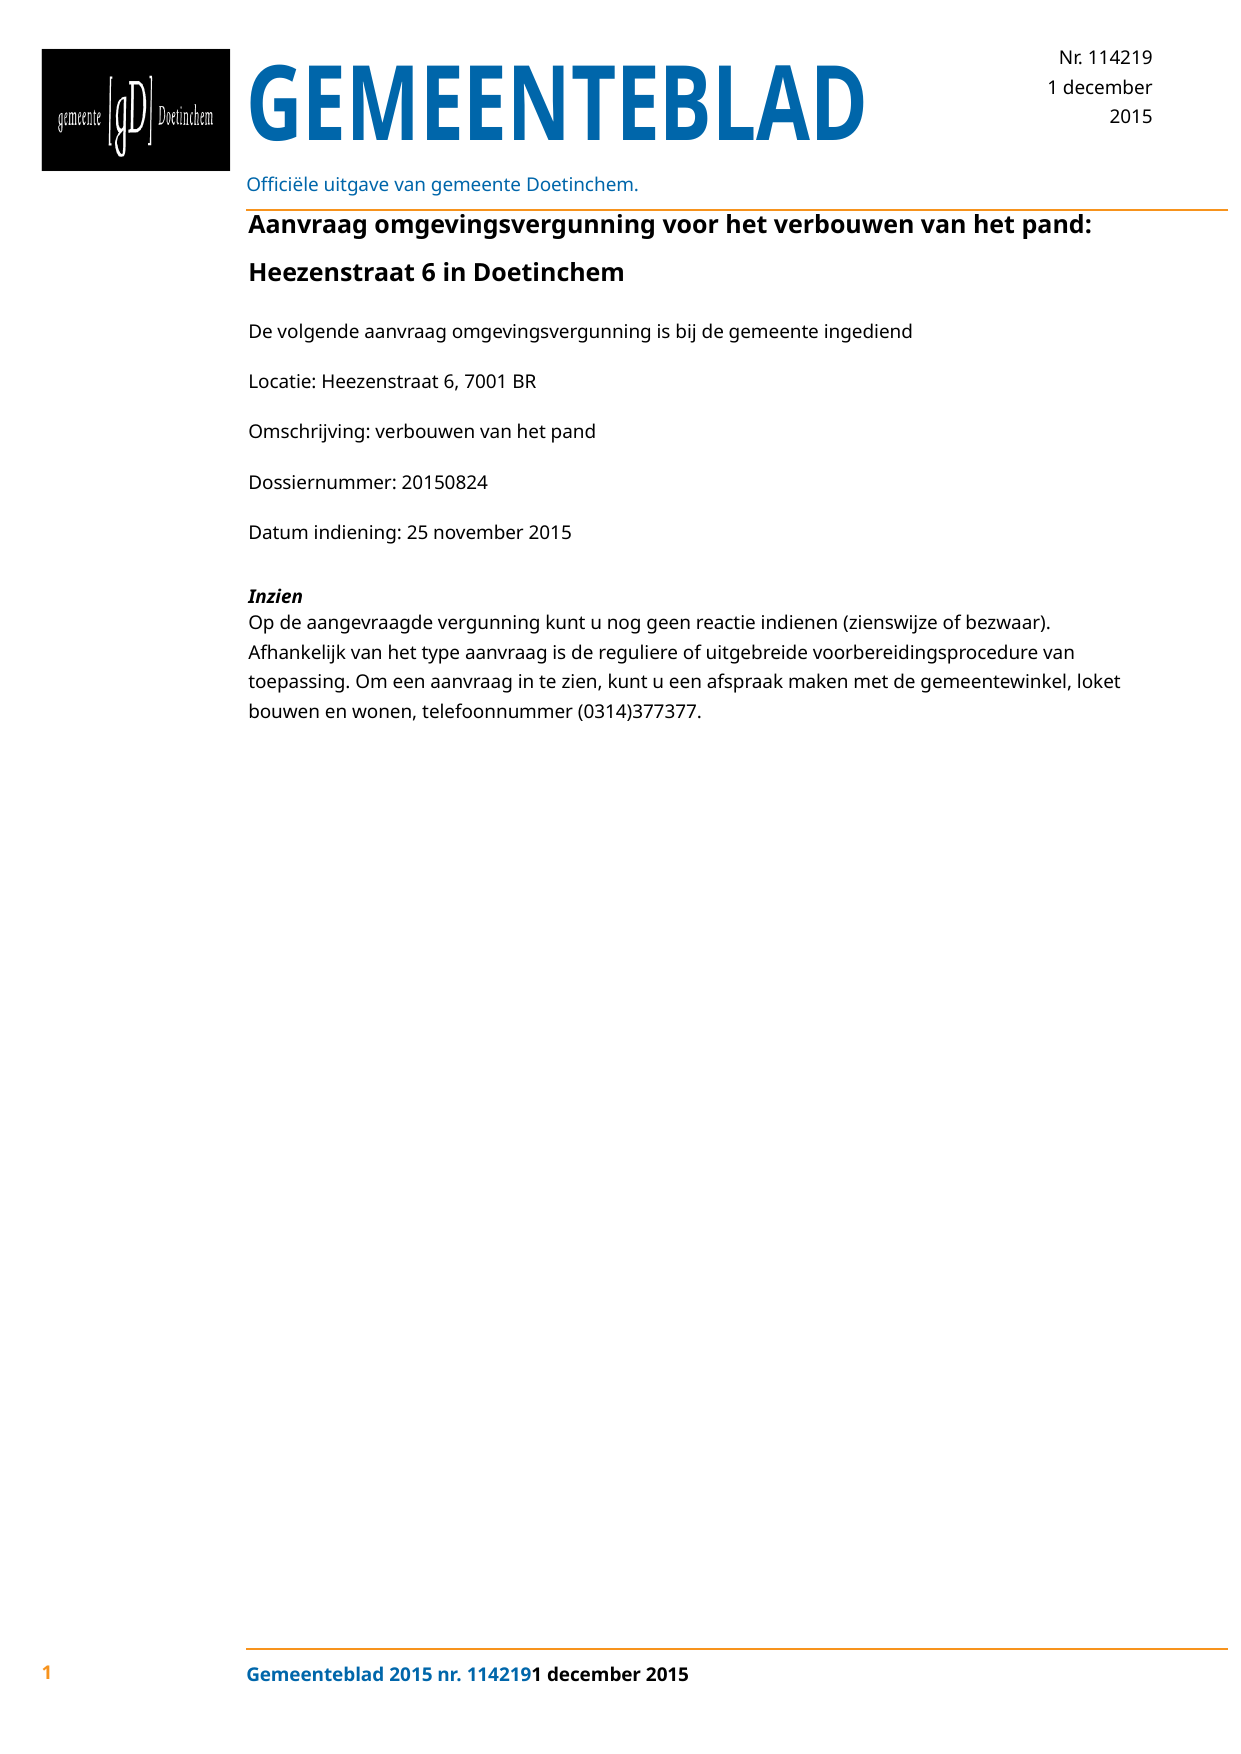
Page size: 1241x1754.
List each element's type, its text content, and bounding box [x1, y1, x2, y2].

text Locatie: Heezenstraat 6, 7001 BR [248, 368, 1152, 394]
text De volgende aanvraag omgevingsvergunning is bij de gemeente ingediend [248, 318, 1152, 344]
text Omschrijving: verbouwen van het pand [248, 419, 1152, 444]
text Aanvraag omgevingsvergunning voor het verbouwen van het pand: Heezenstraat 6 in Doetinchem [248, 211, 1152, 288]
text Datum indiening: 25 november 2015 [248, 519, 1152, 545]
picture [41, 47, 231, 172]
text Inzien [248, 583, 1152, 609]
text Dossiernummer: 20150824 [248, 469, 1152, 495]
text Op de aangevraagde vergunning kunt u nog geen reactie indienen (zienswijze of bezwaar). Afhankelijk van het type aanvraag is de reguliere of uitgebreide voorbereidingsprocedure van toepassing. Om een aanvraag in te zien, kunt u een afspraak maken met de gemeentewinkel, loket bouwen en wonen, telefoonnummer (0314)377377. [248, 609, 1152, 724]
